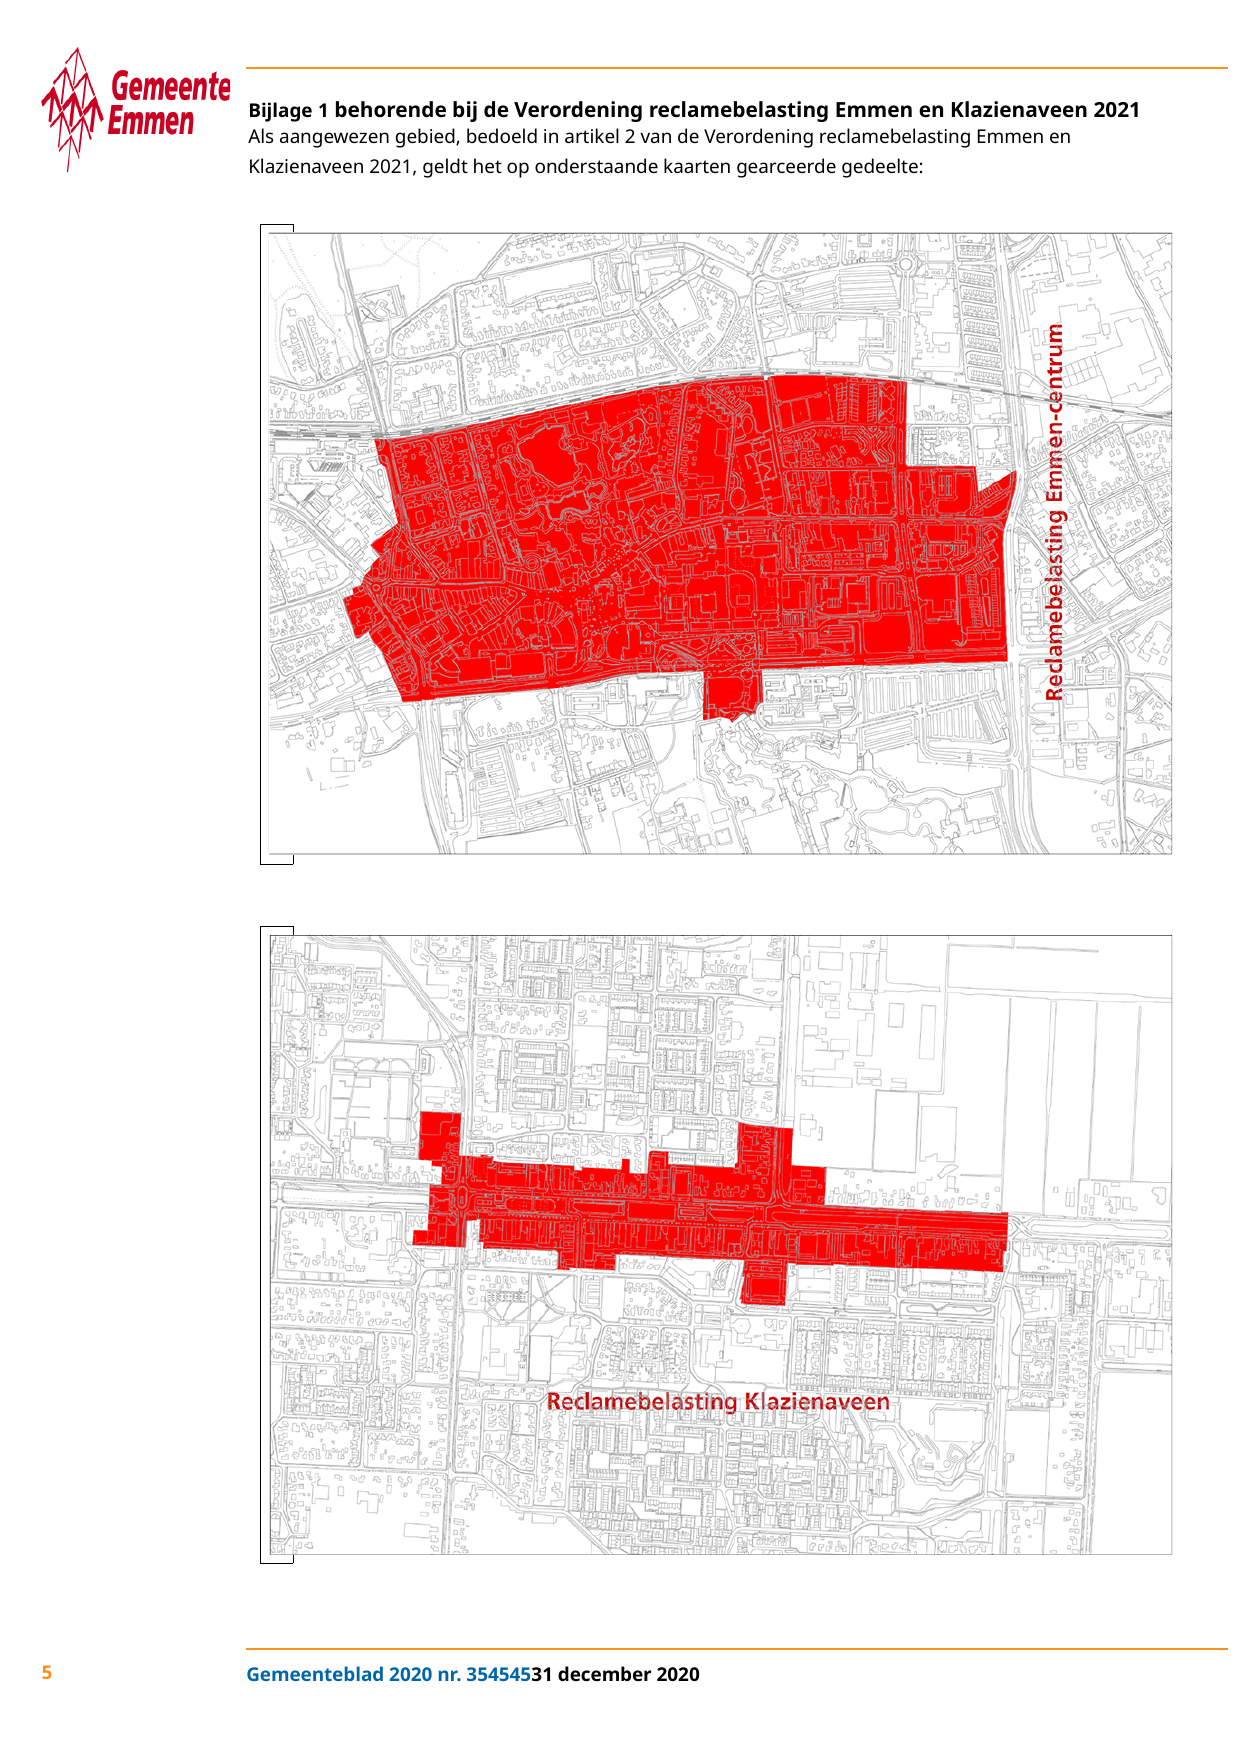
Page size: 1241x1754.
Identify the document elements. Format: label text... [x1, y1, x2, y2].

picture [41, 47, 231, 172]
picture [268, 935, 1173, 1555]
picture [268, 232, 1173, 855]
text Als aangewezen gebied, bedoeld in artikel 2 van de Verordening reclamebelasting Emmen en Klazienaveen 2021, geldt het op onderstaande kaarten gearceerde gedeelte: [248, 123, 1152, 179]
text Bijlage 1 behorende bij de Verordening reclamebelasting Emmen en Klazienaveen 2021 [248, 95, 1152, 123]
